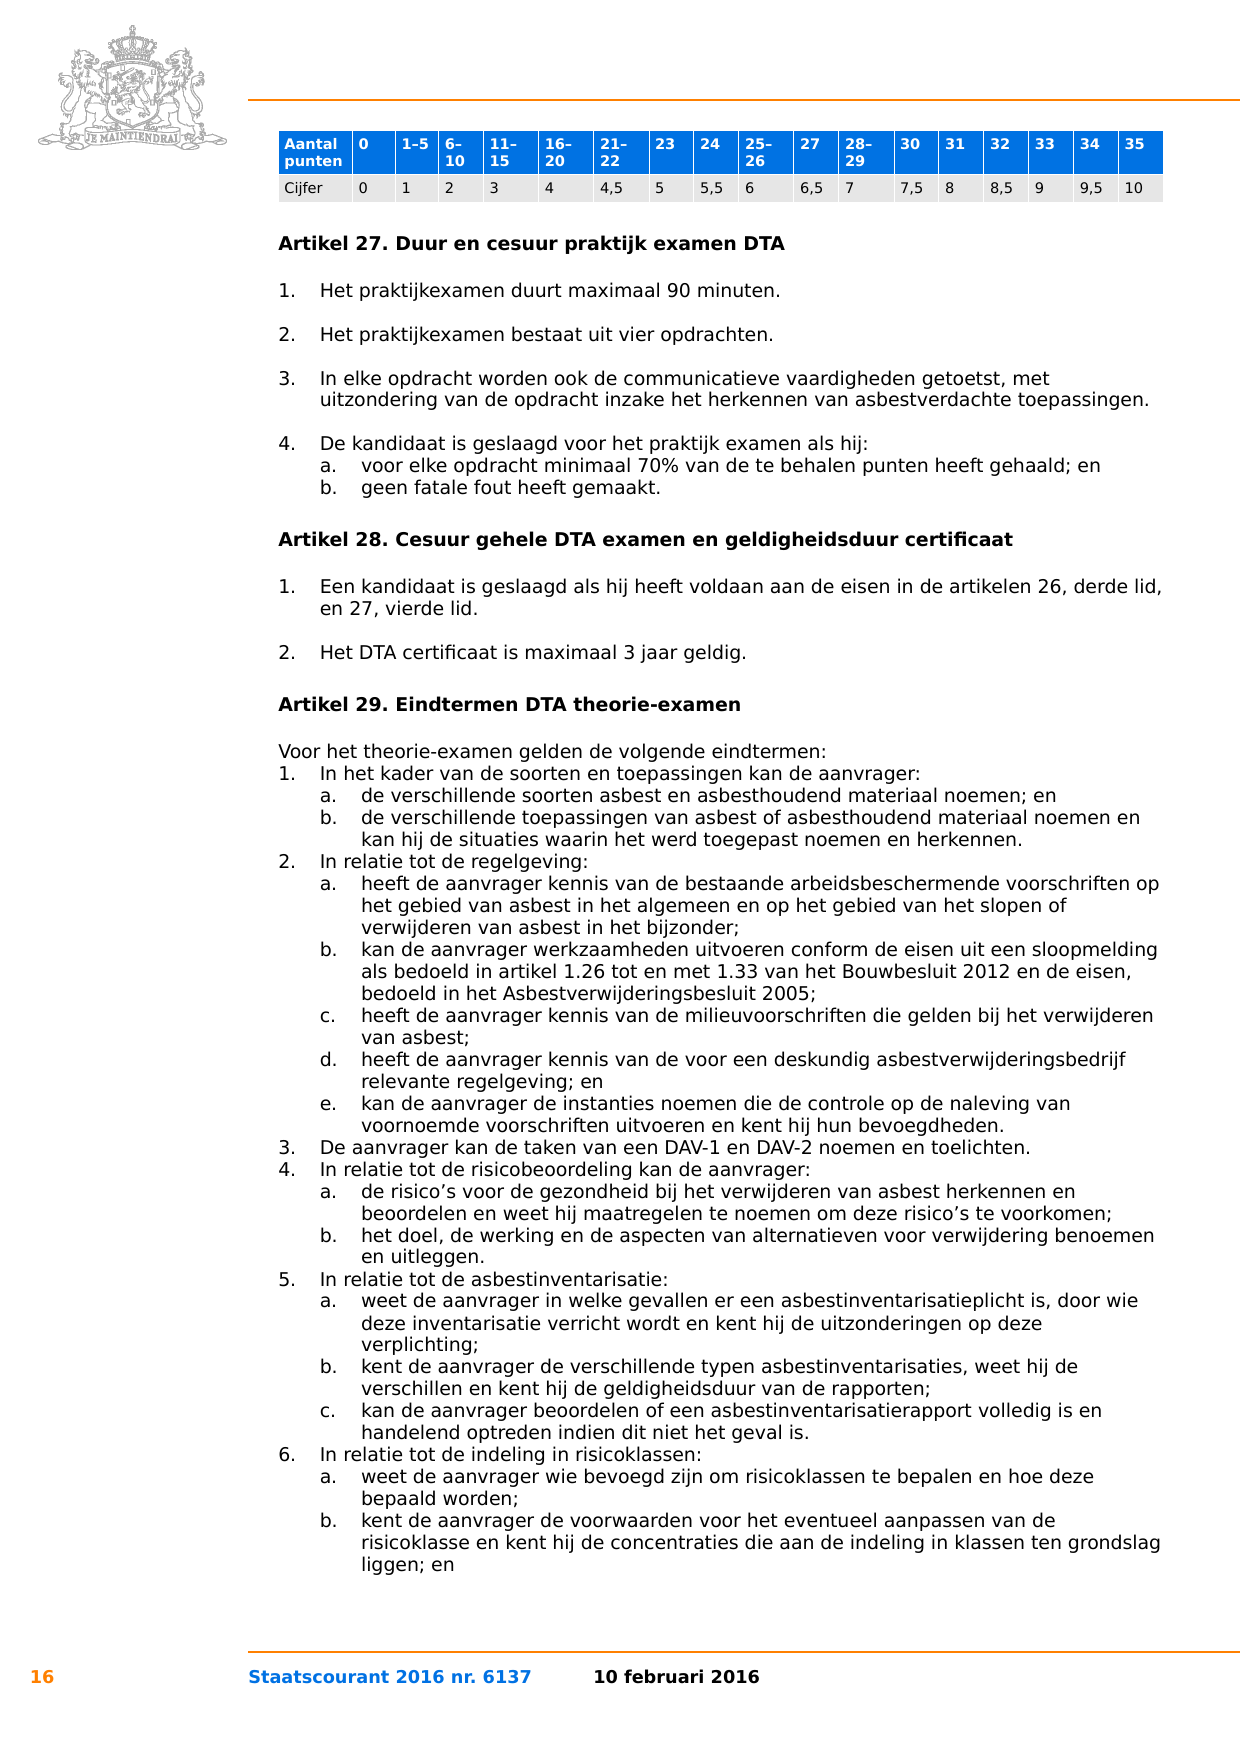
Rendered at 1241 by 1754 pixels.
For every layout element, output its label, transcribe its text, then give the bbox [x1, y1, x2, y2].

text 1. In het kader van de soorten en toepassingen kan de aanvrager: [278, 763, 1163, 785]
table_cell 7 [839, 175, 894, 202]
text a. heeft de aanvrager kennis van de bestaande arbeidsbeschermende voorschriften op het gebied van asbest in het algemeen en op het gebied van het slopen of verwijderen van asbest in het bijzonder; [319, 873, 1163, 939]
table_header Aantal punten [279, 131, 352, 174]
text 2. Het praktijkexamen bestaat uit vier opdrachten. [278, 323, 1163, 346]
text 3. In elke opdracht worden ook de communicatieve vaardigheden getoetst, met uitzondering van de opdracht inzake het herkennen van asbestverdachte toepassingen. [278, 367, 1163, 411]
text a. weet de aanvrager in welke gevallen er een asbestinventarisatieplicht is, door wie deze inventarisatie verricht wordt en kent hij de uitzonderingen op deze verplichting; [319, 1290, 1163, 1356]
table_header 32 [984, 131, 1028, 174]
table_cell 0 [353, 175, 395, 202]
table_cell 5,5 [694, 175, 738, 202]
text 5. In relatie tot de asbestinventarisatie: [278, 1268, 1163, 1290]
text b. kent de aanvrager de voorwaarden voor het eventueel aanpassen van de risicoklasse en kent hij de concentraties die aan de indeling in klassen ten grondslag liggen; en [319, 1510, 1163, 1576]
text 6. In relatie tot de indeling in risicoklassen: [278, 1444, 1163, 1466]
table_cell 8,5 [984, 175, 1028, 202]
text d. heeft de aanvrager kennis van de voor een deskundig asbestverwijderingsbedrijf relevante regelgeving; en [319, 1049, 1163, 1093]
text b. kent de aanvrager de verschillende typen asbestinventarisaties, weet hij de verschillen en kent hij de geldigheidsduur van de rapporten; [319, 1356, 1163, 1400]
table_cell 3 [484, 175, 538, 202]
picture [38, 25, 227, 150]
text 2. Het DTA certificaat is maximaal 3 jaar geldig. [278, 642, 1163, 664]
text e. kan de aanvrager de instanties noemen die de controle op de naleving van voornoemde voorschriften uitvoeren en kent hij hun bevoegdheden. [319, 1093, 1163, 1137]
text Voor het theorie-examen gelden de volgende eindtermen: [278, 741, 1163, 763]
text b. het doel, de werking en de aspecten van alternatieven voor verwijdering benoemen en uitleggen. [319, 1224, 1163, 1268]
table_header 31 [939, 131, 983, 174]
table_cell 7,5 [895, 175, 938, 202]
text 1. Een kandidaat is geslaagd als hij heeft voldaan aan de eisen in de artikelen 26, derde lid, en 27, vierde lid. [278, 576, 1163, 620]
subtitle Artikel 28. Cesuur gehele DTA examen en geldigheidsduur certificaat [278, 529, 1163, 551]
table_header 1–5 [396, 131, 438, 174]
table_cell 9 [1029, 175, 1073, 202]
text 2. In relatie tot de regelgeving: [278, 851, 1163, 873]
table_cell 6,5 [794, 175, 838, 202]
table_cell 2 [439, 175, 483, 202]
table_cell 10 [1119, 175, 1163, 202]
table_cell 8 [939, 175, 983, 202]
table_cell 6 [739, 175, 793, 202]
text 4. In relatie tot de risicobeoordeling kan de aanvrager: [278, 1158, 1163, 1181]
table_cell 4,5 [594, 175, 649, 202]
table_cell 9,5 [1074, 175, 1118, 202]
text 1. Het praktijkexamen duurt maximaal 90 minuten. [278, 280, 1163, 302]
table_header 28–29 [839, 131, 894, 174]
text 3. De aanvrager kan de taken van een DAV-1 en DAV-2 noemen en toelichten. [278, 1137, 1163, 1158]
text a. de verschillende soorten asbest en asbesthoudend materiaal noemen; en [319, 785, 1163, 807]
text c. kan de aanvrager beoordelen of een asbestinventarisatierapport volledig is en handelend optreden indien dit niet het geval is. [319, 1400, 1163, 1444]
table_cell 1 [396, 175, 438, 202]
text a. de risico’s voor de gezondheid bij het verwijderen van asbest herkennen en beoordelen en weet hij maatregelen te noemen om deze risico’s te voorkomen; [319, 1181, 1163, 1224]
table_header 25–26 [739, 131, 793, 174]
table_cell 5 [650, 175, 693, 202]
table_cell 4 [539, 175, 593, 202]
text b. kan de aanvrager werkzaamheden uitvoeren conform de eisen uit een sloopmelding als bedoeld in artikel 1.26 tot en met 1.33 van het Bouwbesluit 2012 en de eisen, bedoeld in het Asbestverwijderingsbesluit 2005; [319, 939, 1163, 1005]
text c. heeft de aanvrager kennis van de milieuvoorschriften die gelden bij het verwijderen van asbest; [319, 1005, 1163, 1049]
table_header 11–15 [484, 131, 538, 174]
table_header 16–20 [539, 131, 593, 174]
text a. voor elke opdracht minimaal 70% van de te behalen punten heeft gehaald; en [319, 455, 1163, 477]
table_header 21–22 [594, 131, 649, 174]
table_header 27 [794, 131, 838, 174]
subtitle Artikel 29. Eindtermen DTA theorie-examen [278, 694, 1163, 716]
table_cell Cijfer [279, 175, 352, 202]
text b. geen fatale fout heeft gemaakt. [319, 477, 1163, 499]
subtitle Artikel 27. Duur en cesuur praktijk examen DTA [278, 233, 1163, 255]
table_header 34 [1074, 131, 1118, 174]
text a. weet de aanvrager wie bevoegd zijn om risicoklassen te bepalen en hoe deze bepaald worden; [319, 1466, 1163, 1510]
table_header 23 [650, 131, 693, 174]
table_header 30 [895, 131, 938, 174]
text b. de verschillende toepassingen van asbest of asbesthoudend materiaal noemen en kan hij de situaties waarin het werd toegepast noemen en herkennen. [319, 807, 1163, 851]
table_header 33 [1029, 131, 1073, 174]
table_header 35 [1119, 131, 1163, 174]
table_header 24 [694, 131, 738, 174]
text 4. De kandidaat is geslaagd voor het praktijk examen als hij: [278, 433, 1163, 455]
table_header 6–10 [439, 131, 483, 174]
table_header 0 [353, 131, 395, 174]
